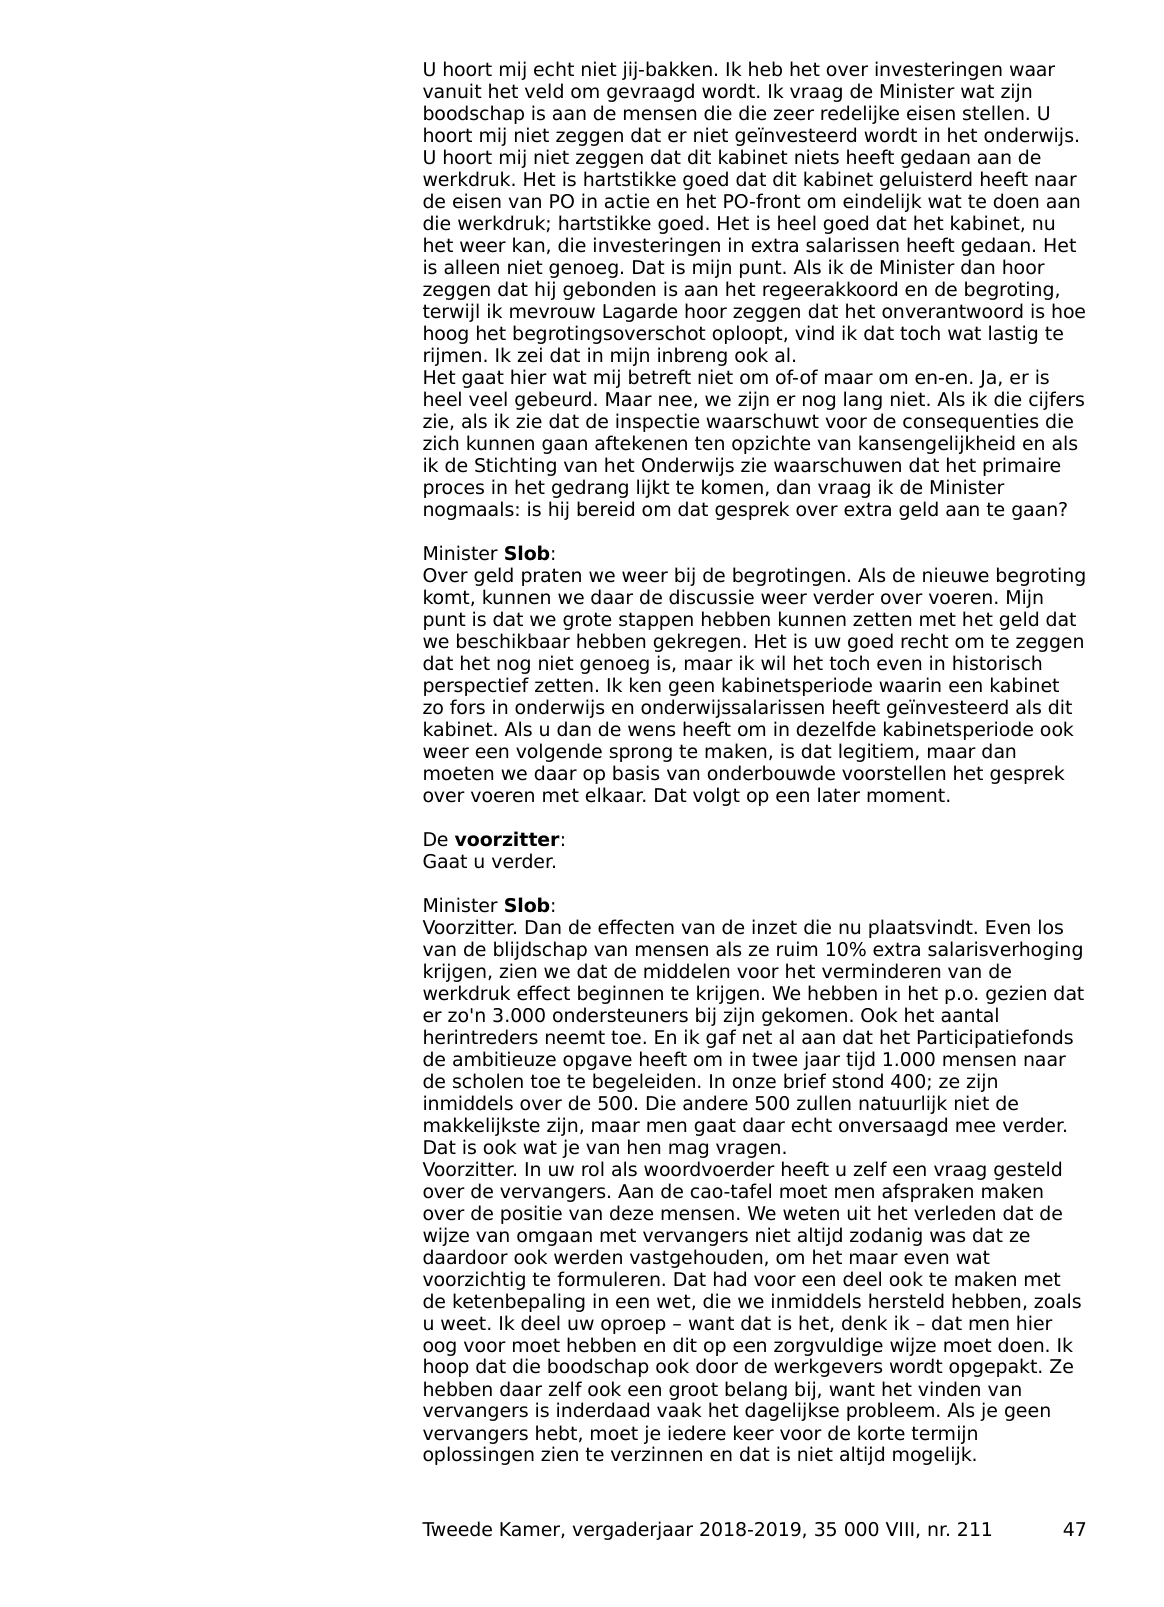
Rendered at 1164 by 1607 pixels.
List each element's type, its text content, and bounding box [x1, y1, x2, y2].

text Voorzitter. Dan de effecten van de inzet die nu plaatsvindt. Even los van de blijdschap van mensen als ze ruim 10% extra salarisverhoging krijgen, zien we dat de middelen voor het verminderen van de werkdruk effect beginnen te krijgen. We hebben in het p.o. gezien dat er zo'n 3.000 ondersteuners bij zijn gekomen. Ook het aantal herintreders neemt toe. En ik gaf net al aan dat het Participatiefonds de ambitieuze opgave heeft om in twee jaar tijd 1.000 mensen naar de scholen toe te begeleiden. In onze brief stond 400; ze zijn inmiddels over de 500. Die andere 500 zullen natuurlijk niet de makkelijkste zijn, maar men gaat daar echt onversaagd mee verder. Dat is ook wat je van hen mag vragen. [422, 917, 1087, 1159]
text De voorzitter: [422, 829, 1087, 851]
text Gaat u verder. [422, 851, 1087, 873]
text Minister Slob: [422, 895, 1087, 917]
text Voorzitter. In uw rol als woordvoerder heeft u zelf een vraag gesteld over de vervangers. Aan de cao-tafel moet men afspraken maken over de positie van deze mensen. We weten uit het verleden dat de wijze van omgaan met vervangers niet altijd zodanig was dat ze daardoor ook werden vastgehouden, om het maar even wat voorzichtig te formuleren. Dat had voor een deel ook te maken met de ketenbepaling in een wet, die we inmiddels hersteld hebben, zoals u weet. Ik deel uw oproep – want dat is het, denk ik – dat men hier oog voor moet hebben en dit op een zorgvuldige wijze moet doen. Ik hoop dat die boodschap ook door de werkgevers wordt opgepakt. Ze hebben daar zelf ook een groot belang bij, want het vinden van vervangers is inderdaad vaak het dagelijkse probleem. Als je geen vervangers hebt, moet je iedere keer voor de korte termijn oplossingen zien te verzinnen en dat is niet altijd mogelijk. [422, 1159, 1087, 1466]
text Het gaat hier wat mij betreft niet om of-of maar om en-en. Ja, er is heel veel gebeurd. Maar nee, we zijn er nog lang niet. Als ik die cijfers zie, als ik zie dat de inspectie waarschuwt voor de consequenties die zich kunnen gaan aftekenen ten opzichte van kansengelijkheid en als ik de Stichting van het Onderwijs zie waarschuwen dat het primaire proces in het gedrang lijkt te komen, dan vraag ik de Minister nogmaals: is hij bereid om dat gesprek over extra geld aan te gaan? [422, 367, 1087, 521]
text Minister Slob: [422, 543, 1087, 565]
text U hoort mij echt niet jij-bakken. Ik heb het over investeringen waar vanuit het veld om gevraagd wordt. Ik vraag de Minister wat zijn boodschap is aan de mensen die die zeer redelijke eisen stellen. U hoort mij niet zeggen dat er niet geïnvesteerd wordt in het onderwijs. U hoort mij niet zeggen dat dit kabinet niets heeft gedaan aan de werkdruk. Het is hartstikke goed dat dit kabinet geluisterd heeft naar de eisen van PO in actie en het PO-front om eindelijk wat te doen aan die werkdruk; hartstikke goed. Het is heel goed dat het kabinet, nu het weer kan, die investeringen in extra salarissen heeft gedaan. Het is alleen niet genoeg. Dat is mijn punt. Als ik de Minister dan hoor zeggen dat hij gebonden is aan het regeerakkoord en de begroting, terwijl ik mevrouw Lagarde hoor zeggen dat het onverantwoord is hoe hoog het begrotingsoverschot oploopt, vind ik dat toch wat lastig te rijmen. Ik zei dat in mijn inbreng ook al. [422, 59, 1087, 367]
text Over geld praten we weer bij de begrotingen. Als de nieuwe begroting komt, kunnen we daar de discussie weer verder over voeren. Mijn punt is dat we grote stappen hebben kunnen zetten met het geld dat we beschikbaar hebben gekregen. Het is uw goed recht om te zeggen dat het nog niet genoeg is, maar ik wil het toch even in historisch perspectief zetten. Ik ken geen kabinetsperiode waarin een kabinet zo fors in onderwijs en onderwijssalarissen heeft geïnvesteerd als dit kabinet. Als u dan de wens heeft om in dezelfde kabinetsperiode ook weer een volgende sprong te maken, is dat legitiem, maar dan moeten we daar op basis van onderbouwde voorstellen het gesprek over voeren met elkaar. Dat volgt op een later moment. [422, 565, 1087, 807]
